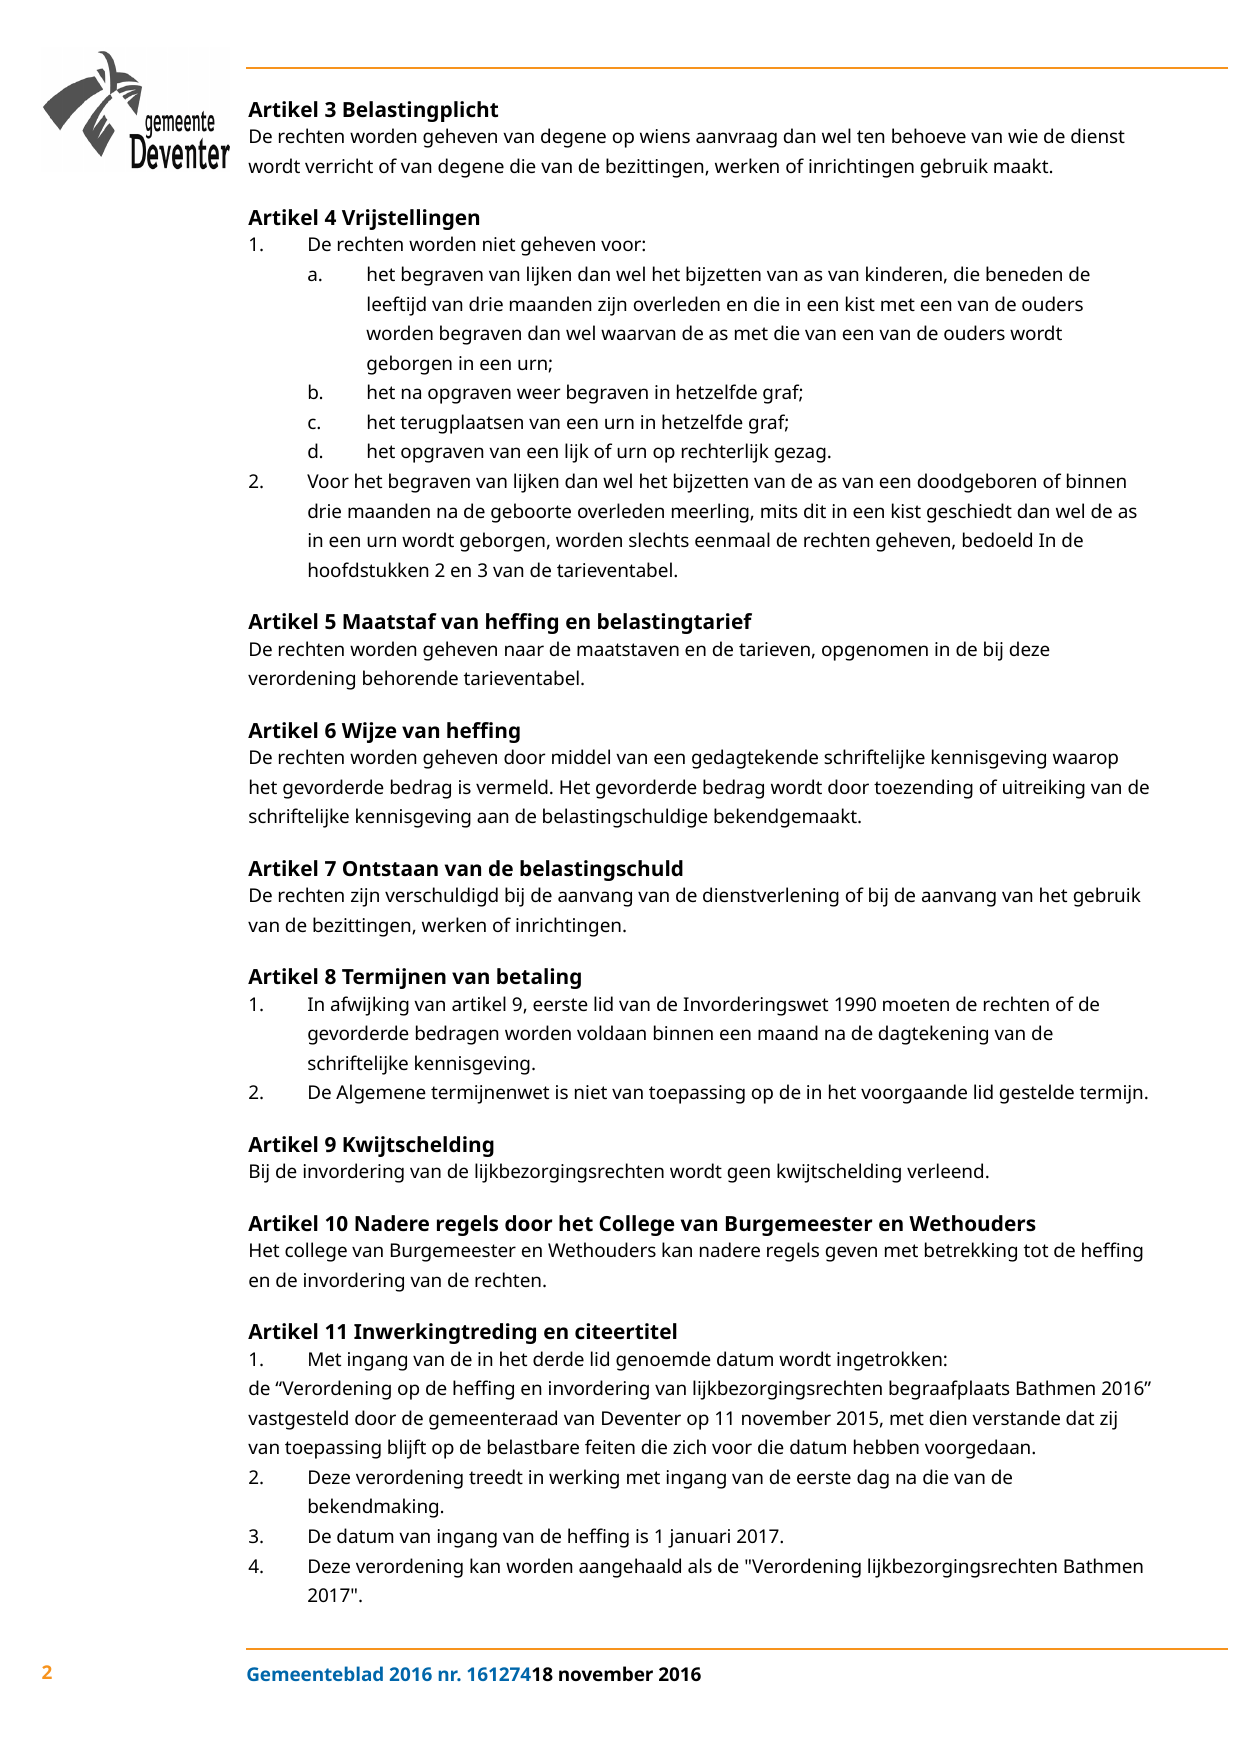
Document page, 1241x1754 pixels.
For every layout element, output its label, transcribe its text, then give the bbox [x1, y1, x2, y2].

list het na opgraven weer begraven in hetzelfde graf; [307, 379, 1152, 405]
text Artikel 10 Nadere regels door het College van Burgemeester en Wethouders [248, 1209, 1152, 1237]
picture [41, 47, 231, 172]
list het begraven van lijken dan wel het bijzetten van as van kinderen, die beneden de leeftijd van drie maanden zijn overleden en die in een kist met een van de ouders worden begraven dan wel waarvan de as met die van een van de ouders wordt geborgen in een urn; [307, 261, 1152, 376]
text Artikel 7 Ontstaan van de belastingschuld [248, 854, 1152, 882]
list het opgraven van een lijk of urn op rechterlijk gezag. [307, 439, 1152, 464]
text De rechten worden geheven naar de maatstaven en de tarieven, opgenomen in de bij deze verordening behorende tarieventabel. [248, 636, 1152, 691]
list Voor het begraven van lijken dan wel het bijzetten van de as van een doodgeboren of binnen drie maanden na de geboorte overleden meerling, mits dit in een kist geschiedt dan wel de as in een urn wordt geborgen, worden slechts eenmaal de rechten geheven, bedoeld In de hoofdstukken 2 en 3 van de tarieventabel. [248, 468, 1152, 583]
list Deze verordening treedt in werking met ingang van de eerste dag na die van de bekendmaking. [248, 1464, 1152, 1519]
text Artikel 3 Belastingplicht [248, 95, 1152, 123]
text de “Verordening op de heffing en invordering van lijkbezorgingsrechten begraafplaats Bathmen 2016” vastgesteld door de gemeenteraad van Deventer op 11 november 2015, met dien verstande dat zij van toepassing blijft op de belastbare feiten die zich voor die datum hebben voorgedaan. [248, 1375, 1152, 1460]
text De rechten worden geheven van degene op wiens aanvraag dan wel ten behoeve van wie de dienst wordt verricht of van degene die van de bezittingen, werken of inrichtingen gebruik maakt. [248, 123, 1152, 178]
text Artikel 4 Vrijstellingen [248, 203, 1152, 232]
text De rechten worden geheven door middel van een gedagtekende schriftelijke kennisgeving waarop het gevorderde bedrag is vermeld. Het gevorderde bedrag wordt door toezending of uitreiking van de schriftelijke kennisgeving aan de belastingschuldige bekendgemaakt. [248, 744, 1152, 829]
text Bij de invordering van de lijkbezorgingsrechten wordt geen kwijtschelding verleend. [248, 1158, 1152, 1184]
list De rechten worden niet geheven voor: [248, 232, 1152, 257]
list De Algemene termijnenwet is niet van toepassing op de in het voorgaande lid gestelde termijn. [248, 1079, 1152, 1105]
list In afwijking van artikel 9, eerste lid van de Invorderingswet 1990 moeten de rechten of de gevorderde bedragen worden voldaan binnen een maand na de dagtekening van de schriftelijke kennisgeving. [248, 991, 1152, 1076]
text Artikel 5 Maatstaf van heffing en belastingtarief [248, 607, 1152, 636]
list De datum van ingang van de heffing is 1 januari 2017. [248, 1523, 1152, 1549]
list Met ingang van de in het derde lid genoemde datum wordt ingetrokken: [248, 1346, 1152, 1371]
text Artikel 6 Wijze van heffing [248, 716, 1152, 744]
list Deze verordening kan worden aangehaald als de "Verordening lijkbezorgingsrechten Bathmen 2017". [248, 1553, 1152, 1608]
text De rechten zijn verschuldigd bij de aanvang van de dienstverlening of bij de aanvang van het gebruik van de bezittingen, werken of inrichtingen. [248, 882, 1152, 938]
list het terugplaatsen van een urn in hetzelfde graf; [307, 409, 1152, 435]
text Artikel 11 Inwerkingtreding en citeertitel [248, 1317, 1152, 1346]
text Artikel 9 Kwijtschelding [248, 1130, 1152, 1158]
text Het college van Burgemeester en Wethouders kan nadere regels geven met betrekking tot de heffing en de invordering van de rechten. [248, 1237, 1152, 1293]
text Artikel 8 Termijnen van betaling [248, 962, 1152, 991]
